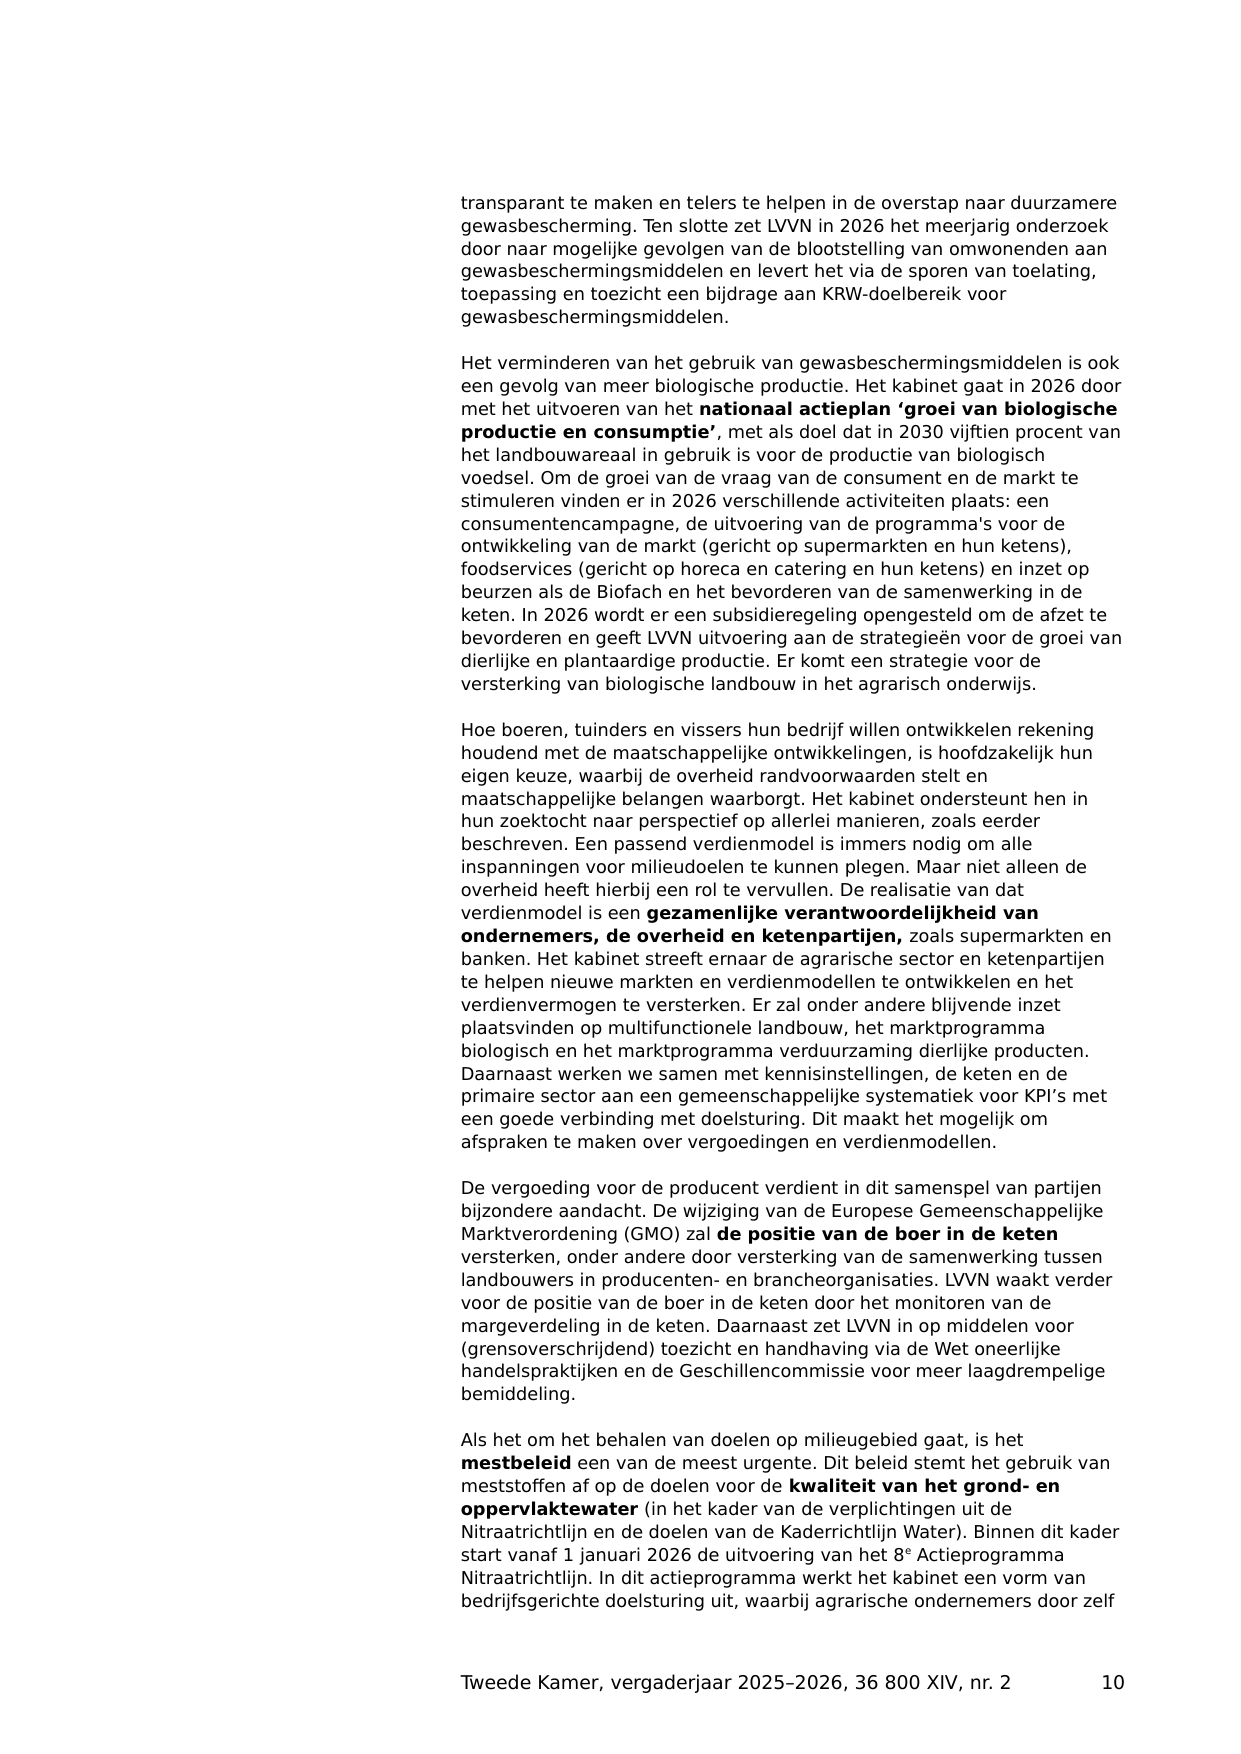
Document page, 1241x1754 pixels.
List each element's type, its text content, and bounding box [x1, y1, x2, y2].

text Als het om het behalen van doelen op milieugebied gaat, is het mestbeleid een van de meest urgente. Dit beleid stemt het gebruik van meststoffen af op de doelen voor de kwaliteit van het grond- en oppervlaktewater (in het kader van de verplichtingen uit de Nitraatrichtlĳn en de doelen van de Kaderrichtlĳn Water). Binnen dit kader start vanaf 1 januari 2026 de uitvoering van het 8e Actieprogramma Nitraatrichtlijn. In dit actieprogramma werkt het kabinet een vorm van bedrijfsgerichte doelsturing uit, waarbij agrarische ondernemers door zelf [461, 1428, 1125, 1612]
text De vergoeding voor de producent verdient in dit samenspel van partijen bijzondere aandacht. De wijziging van de Europese Gemeenschappelijke Marktverordening (GMO) zal de positie van de boer in de keten versterken, onder andere door versterking van de samenwerking tussen landbouwers in producenten- en brancheorganisaties. LVVN waakt verder voor de positie van de boer in de keten door het monitoren van de margeverdeling in de keten. Daarnaast zet LVVN in op middelen voor (grensoverschrijdend) toezicht en handhaving via de Wet oneerlijke handelspraktijken en de Geschillencommissie voor meer laagdrempelige bemiddeling. [461, 1176, 1125, 1405]
text Het verminderen van het gebruik van gewasbeschermingsmiddelen is ook een gevolg van meer biologische productie. Het kabinet gaat in 2026 door met het uitvoeren van het nationaal actieplan ‘groei van biologische productie en consumptie’, met als doel dat in 2030 vijftien procent van het landbouwareaal in gebruik is voor de productie van biologisch voedsel. Om de groei van de vraag van de consument en de markt te stimuleren vinden er in 2026 verschillende activiteiten plaats: een consumentencampagne, de uitvoering van de programma's voor de ontwikkeling van de markt (gericht op supermarkten en hun ketens), foodservices (gericht op horeca en catering en hun ketens) en inzet op beurzen als de Biofach en het bevorderen van de samenwerking in de keten. In 2026 wordt er een subsidieregeling opengesteld om de afzet te bevorderen en geeft LVVN uitvoering aan de strategieën voor de groei van dierlijke en plantaardige productie. Er komt een strategie voor de versterking van biologische landbouw in het agrarisch onderwijs. [461, 351, 1125, 695]
text Hoe boeren, tuinders en vissers hun bedrijf willen ontwikkelen rekening houdend met de maatschappelijke ontwikkelingen, is hoofdzakelijk hun eigen keuze, waarbij de overheid randvoorwaarden stelt en maatschappelijke belangen waarborgt. Het kabinet ondersteunt hen in hun zoektocht naar perspectief op allerlei manieren, zoals eerder beschreven. Een passend verdienmodel is immers nodig om alle inspanningen voor milieudoelen te kunnen plegen. Maar niet alleen de overheid heeft hierbij een rol te vervullen. De realisatie van dat verdienmodel is een gezamenlĳke verantwoordelĳkheid van ondernemers, de overheid en ketenpartĳen, zoals supermarkten en banken. Het kabinet streeft ernaar de agrarische sector en ketenpartĳen te helpen nieuwe markten en verdienmodellen te ontwikkelen en het verdienvermogen te versterken. Er zal onder andere blijvende inzet plaatsvinden op multifunctionele landbouw, het marktprogramma biologisch en het marktprogramma verduurzaming dierlijke producten. Daarnaast werken we samen met kennisinstellingen, de keten en de primaire sector aan een gemeenschappelijke systematiek voor KPI’s met een goede verbinding met doelsturing. Dit maakt het mogelijk om afspraken te maken over vergoedingen en verdienmodellen. [461, 718, 1125, 1153]
text transparant te maken en telers te helpen in de overstap naar duurzamere gewasbescherming. Ten slotte zet LVVN in 2026 het meerjarig onderzoek door naar mogelijke gevolgen van de blootstelling van omwonenden aan gewasbeschermingsmiddelen en levert het via de sporen van toelating, toepassing en toezicht een bijdrage aan KRW-doelbereik voor gewasbeschermingsmiddelen. [461, 191, 1125, 328]
